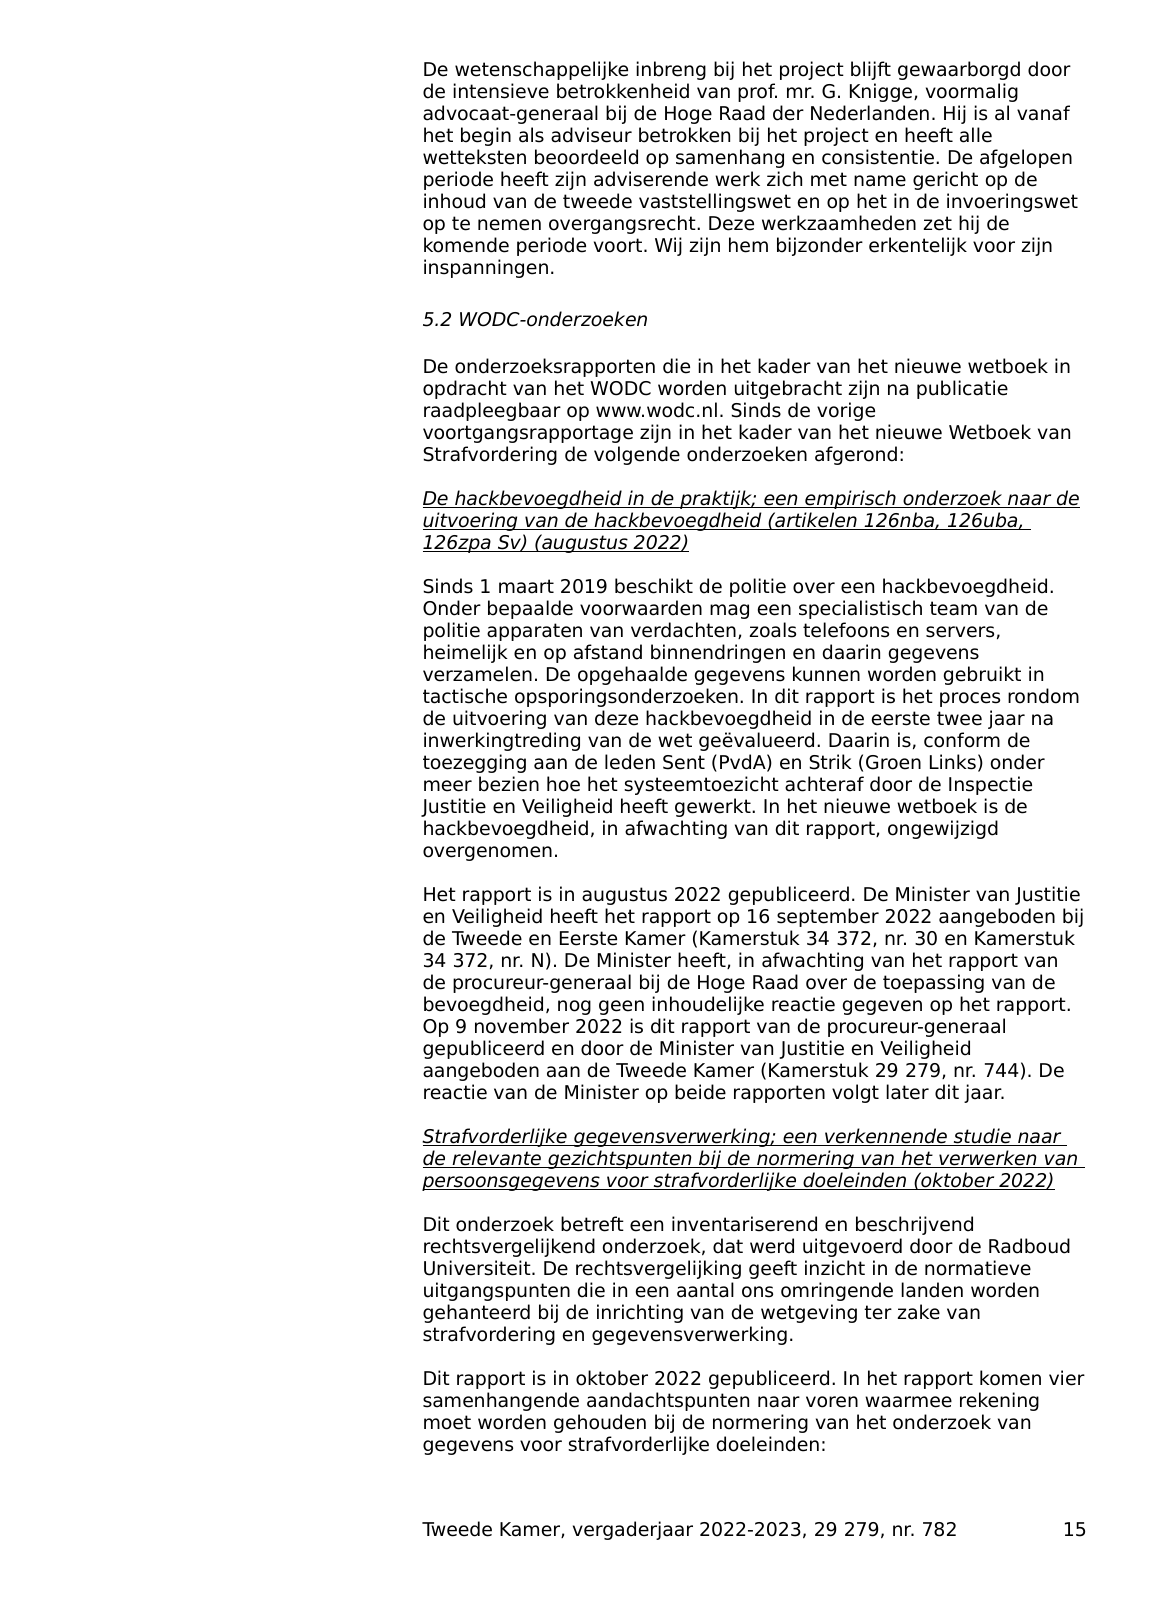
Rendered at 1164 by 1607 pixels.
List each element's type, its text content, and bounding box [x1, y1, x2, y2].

text Sinds 1 maart 2019 beschikt de politie over een hackbevoegdheid. Onder bepaalde voorwaarden mag een specialistisch team van de politie apparaten van verdachten, zoals telefoons en servers, heimelijk en op afstand binnendringen en daarin gegevens verzamelen. De opgehaalde gegevens kunnen worden gebruikt in tactische opsporingsonderzoeken. In dit rapport is het proces rondom de uitvoering van deze hackbevoegdheid in de eerste twee jaar na inwerkingtreding van de wet geëvalueerd. Daarin is, conform de toezegging aan de leden Sent (PvdA) en Strik (Groen Links) onder meer bezien hoe het systeemtoezicht achteraf door de Inspectie Justitie en Veiligheid heeft gewerkt. In het nieuwe wetboek is de hackbevoegdheid, in afwachting van dit rapport, ongewijzigd overgenomen. [422, 576, 1087, 862]
subtitle 5.2 WODC-onderzoeken [422, 309, 1087, 331]
text Dit onderzoek betreft een inventariserend en beschrijvend rechtsvergelijkend onderzoek, dat werd uitgevoerd door de Radboud Universiteit. De rechtsvergelijking geeft inzicht in de normatieve uitgangspunten die in een aantal ons omringende landen worden gehanteerd bij de inrichting van de wetgeving ter zake van strafvordering en gegevensverwerking. [422, 1214, 1087, 1346]
text Het rapport is in augustus 2022 gepubliceerd. De Minister van Justitie en Veiligheid heeft het rapport op 16 september 2022 aangeboden bij de Tweede en Eerste Kamer (Kamerstuk 34 372, nr. 30 en Kamerstuk 34 372, nr. N). De Minister heeft, in afwachting van het rapport van de procureur-generaal bij de Hoge Raad over de toepassing van de bevoegdheid, nog geen inhoudelijke reactie gegeven op het rapport. Op 9 november 2022 is dit rapport van de procureur-generaal gepubliceerd en door de Minister van Justitie en Veiligheid aangeboden aan de Tweede Kamer (Kamerstuk 29 279, nr. 744). De reactie van de Minister op beide rapporten volgt later dit jaar. [422, 884, 1087, 1104]
subtitle Strafvorderlijke gegevensverwerking; een verkennende studie naar de relevante gezichtspunten bij de normering van het verwerken van persoonsgegevens voor strafvorderlijke doeleinden (oktober 2022) [422, 1126, 1087, 1192]
text Dit rapport is in oktober 2022 gepubliceerd. In het rapport komen vier samenhangende aandachtspunten naar voren waarmee rekening moet worden gehouden bij de normering van het onderzoek van gegevens voor strafvorderlijke doeleinden: [422, 1368, 1087, 1456]
subtitle De hackbevoegdheid in de praktijk; een empirisch onderzoek naar de uitvoering van de hackbevoegdheid (artikelen 126nba, 126uba, 126zpa Sv) (augustus 2022) [422, 488, 1087, 554]
text De onderzoeksrapporten die in het kader van het nieuwe wetboek in opdracht van het WODC worden uitgebracht zijn na publicatie raadpleegbaar op www.wodc.nl. Sinds de vorige voortgangsrapportage zijn in het kader van het nieuwe Wetboek van Strafvordering de volgende onderzoeken afgerond: [422, 356, 1087, 466]
text De wetenschappelijke inbreng bij het project blijft gewaarborgd door de intensieve betrokkenheid van prof. mr. G. Knigge, voormalig advocaat-generaal bij de Hoge Raad der Nederlanden. Hij is al vanaf het begin als adviseur betrokken bij het project en heeft alle wetteksten beoordeeld op samenhang en consistentie. De afgelopen periode heeft zijn adviserende werk zich met name gericht op de inhoud van de tweede vaststellingswet en op het in de invoeringswet op te nemen overgangsrecht. Deze werkzaamheden zet hij de komende periode voort. Wij zijn hem bijzonder erkentelijk voor zijn inspanningen. [422, 59, 1087, 279]
